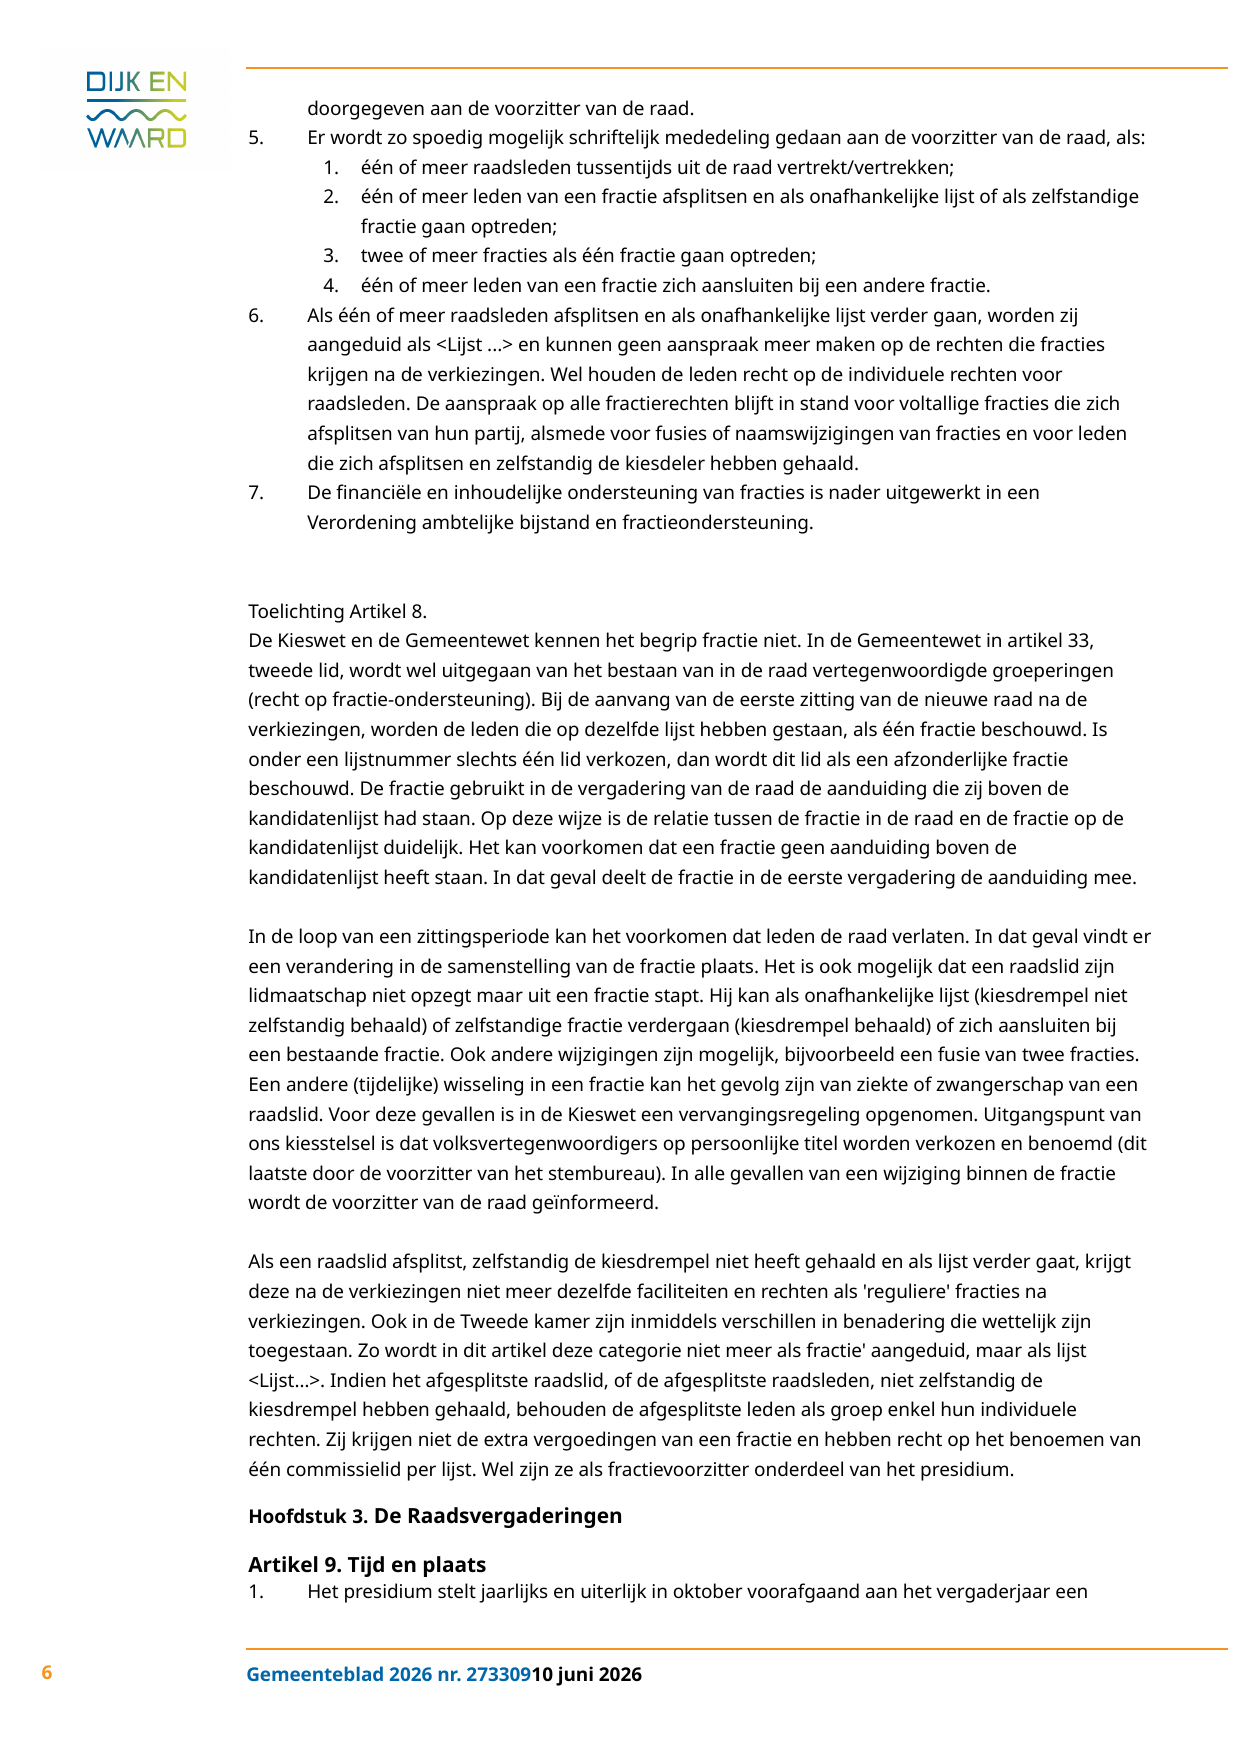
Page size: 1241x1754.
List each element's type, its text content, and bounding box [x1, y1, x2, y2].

list Als één of meer raadsleden afsplitsen en als onafhankelijke lijst verder gaan, worden zij aangeduid als <Lijst ...> en kunnen geen aanspraak meer maken op de rechten die fracties krijgen na de verkiezingen. Wel houden de leden recht op de individuele rechten voor raadsleden. De aanspraak op alle fractierechten blijft in stand voor voltallige fracties die zich afsplitsen van hun partij, alsmede voor fusies of naamswijzigingen van fracties en voor leden die zich afsplitsen en zelfstandig de kiesdeler hebben gehaald. [248, 302, 1152, 476]
list Er wordt zo spoedig mogelijk schriftelijk mededeling gedaan aan de voorzitter van de raad, als: [248, 124, 1152, 150]
text Hoofdstuk 3. De Raadsvergaderingen [248, 1501, 1152, 1529]
list één of meer leden van een fractie zich aansluiten bij een andere fractie. [323, 272, 1152, 298]
list één of meer raadsleden tussentijds uit de raad vertrekt/vertrekken; [323, 154, 1152, 180]
text Artikel 9. Tijd en plaats [248, 1550, 1152, 1578]
table_header Toelichting Artikel 8. De Kieswet en de Gemeentewet kennen het begrip fractie niet. In de Gemeentewet in artikel 33, tweede lid, wordt wel uitgegaan van het bestaan van in de raad vertegenwoordigde groeperingen (recht op fractie-ondersteuning). Bij de aanvang van de eerste zitting van de nieuwe raad na de verkiezingen, worden de leden die op dezelfde lijst hebben gestaan, als één fractie beschouwd. Is onder een lijstnummer slechts één lid verkozen, dan wordt dit lid als een afzonderlijke fractie beschouwd. De fractie gebruikt in de vergadering van de raad de aanduiding die zij boven de kandidatenlijst had staan. Op deze wijze is de relatie tussen de fractie in de raad en de fractie op de kandidatenlijst duidelijk. Het kan voorkomen dat een fractie geen aanduiding boven de kandidatenlijst heeft staan. In dat geval deelt de fractie in de eerste vergadering de aanduiding mee. In de loop van een zittingsperiode kan het voorkomen dat leden de raad verlaten. In dat geval vindt er een verandering in de samenstelling van de fractie plaats. Het is ook mogelijk dat een raadslid zijn lidmaatschap niet opzegt maar uit een fractie stapt. Hij kan als onafhankelijke lijst (kiesdrempel niet zelfstandig behaald) of zelfstandige fractie verdergaan (kiesdrempel behaald) of zich aansluiten bij een bestaande fractie. Ook andere wijzigingen zijn mogelijk, bijvoorbeeld een fusie van twee fracties. Een andere (tijdelijke) wisseling in een fractie kan het gevolg zijn van ziekte of zwangerschap van een raadslid. Voor deze gevallen is in de Kieswet een vervangingsregeling opgenomen. Uitgangspunt van ons kiesstelsel is dat volksvertegenwoordigers op persoonlijke titel worden verkozen en benoemd (dit laatste door de voorzitter van het stembureau). In alle gevallen van een wijziging binnen de fractie wordt de voorzitter van de raad geïnformeerd. Als een raadslid afsplitst, zelfstandig de kiesdrempel niet heeft gehaald en als lijst verder gaat, krijgt deze na de verkiezingen niet meer dezelfde faciliteiten en rechten als 'reguliere' fracties na verkiezingen. Ook in de Tweede kamer zijn inmiddels verschillen in benadering die wettelijk zijn toegestaan. Zo wordt in dit artikel deze categorie niet meer als fractie' aangeduid, maar als lijst <Lijst…>. Indien het afgesplitste raadslid, of de afgesplitste raadsleden, niet zelfstandig de kiesdrempel hebben gehaald, behouden de afgesplitste leden als groep enkel hun individuele rechten. Zij krijgen niet de extra vergoedingen van een fractie en hebben recht op het benoemen van één commissielid per lijst. Wel zijn ze als fractievoorzitter onderdeel van het presidium. [248, 598, 1152, 1481]
list twee of meer fracties als één fractie gaan optreden; [323, 243, 1152, 268]
list De financiële en inhoudelijke ondersteuning van fracties is nader uitgewerkt in een Verordening ambtelijke bijstand en fractieondersteuning. [248, 479, 1152, 535]
picture [41, 47, 231, 172]
list Het presidium stelt jaarlijks en uiterlijk in oktober voorafgaand aan het vergaderjaar een [248, 1578, 1152, 1604]
list doorgegeven aan de voorzitter van de raad. [248, 95, 1152, 121]
list één of meer leden van een fractie afsplitsen en als onafhankelijke lijst of als zelfstandige fractie gaan optreden; [323, 183, 1152, 239]
